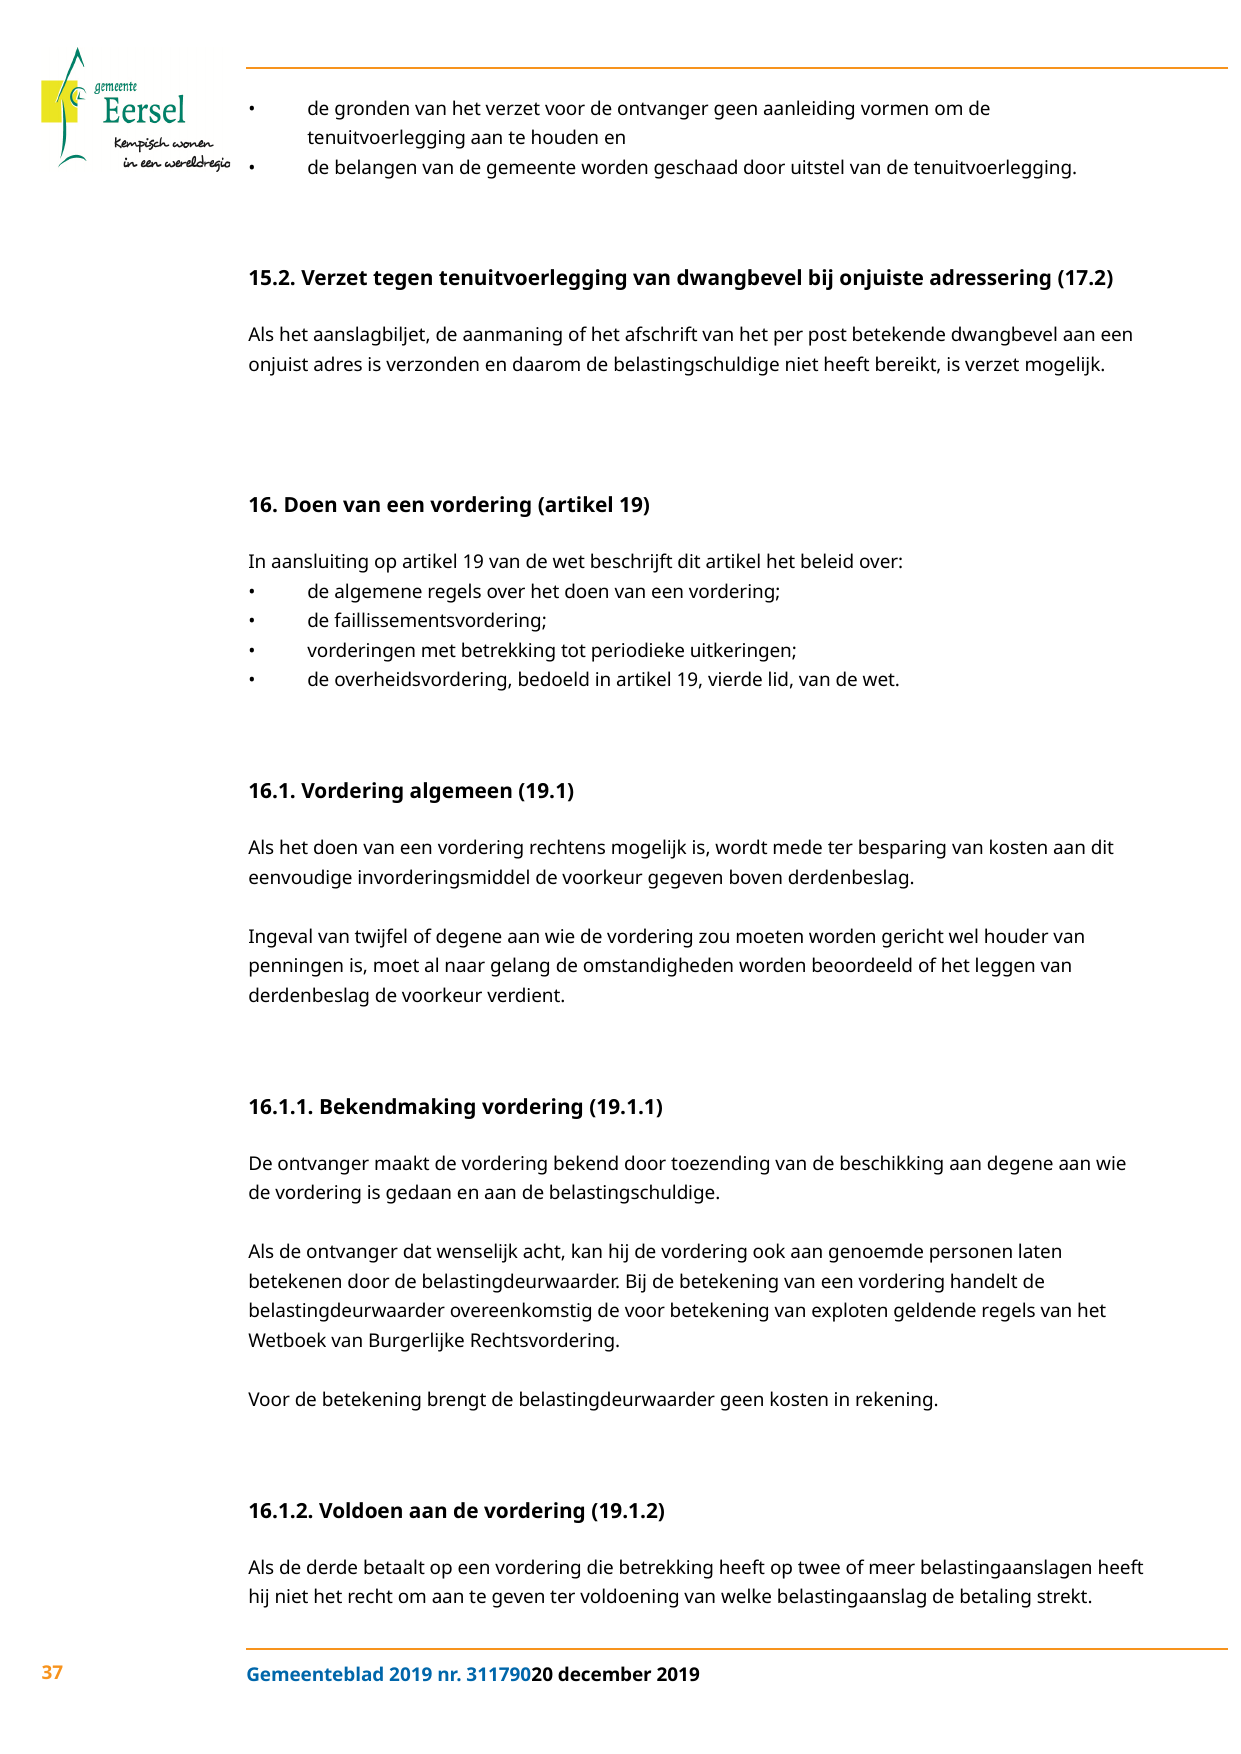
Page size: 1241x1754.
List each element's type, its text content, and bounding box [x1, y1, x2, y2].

text Als de derde betaalt op een vordering die betrekking heeft op twee of meer belastingaanslagen heeft hij niet het recht om aan te geven ter voldoening van welke belastingaanslag de betaling strekt. [248, 1554, 1152, 1609]
list de faillissementsvordering; [248, 607, 1152, 633]
text 16.1.1. Bekendmaking vordering (19.1.1) [248, 1092, 1152, 1120]
text Voor de betekening brengt de belastingdeurwaarder geen kosten in rekening. [248, 1386, 1152, 1412]
text Als het doen van een vordering rechtens mogelijk is, wordt mede ter besparing van kosten aan dit eenvoudige invorderingsmiddel de voorkeur gegeven boven derdenbeslag. [248, 834, 1152, 889]
list de belangen van de gemeente worden geschaad door uitstel van de tenuitvoerlegging. [248, 154, 1152, 180]
list vorderingen met betrekking tot periodieke uitkeringen; [248, 637, 1152, 663]
text De ontvanger maakt de vordering bekend door toezending van de beschikking aan degene aan wie de vordering is gedaan en aan de belastingschuldige. [248, 1150, 1152, 1205]
text 16.1.2. Voldoen aan de vordering (19.1.2) [248, 1496, 1152, 1524]
picture [41, 47, 231, 172]
text Als het aanslagbiljet, de aanmaning of het afschrift van het per post betekende dwangbevel aan een onjuist adres is verzonden en daarom de belastingschuldige niet heeft bereikt, is verzet mogelijk. [248, 322, 1152, 377]
list de algemene regels over het doen van een vordering; [248, 578, 1152, 604]
list de overheidsvordering, bedoeld in artikel 19, vierde lid, van de wet. [248, 667, 1152, 692]
text Ingeval van twijfel of degene aan wie de vordering zou moeten worden gericht wel houder van penningen is, moet al naar gelang de omstandigheden worden beoordeeld of het leggen van derdenbeslag de voorkeur verdient. [248, 923, 1152, 1008]
list de gronden van het verzet voor de ontvanger geen aanleiding vormen om de tenuitvoerlegging aan te houden en [248, 95, 1152, 150]
text 16. Doen van een vordering (artikel 19) [248, 490, 1152, 519]
text 15.2. Verzet tegen tenuitvoerlegging van dwangbevel bij onjuiste adressering (17.2) [248, 263, 1152, 292]
text In aansluiting op artikel 19 van de wet beschrijft dit artikel het beleid over: [248, 548, 1152, 574]
text 16.1. Vordering algemeen (19.1) [248, 776, 1152, 805]
text Als de ontvanger dat wenselijk acht, kan hij de vordering ook aan genoemde personen laten betekenen door de belastingdeurwaarder. Bij de betekening van een vordering handelt de belastingdeurwaarder overeenkomstig de voor betekening van exploten geldende regels van het Wetboek van Burgerlijke Rechtsvordering. [248, 1238, 1152, 1353]
